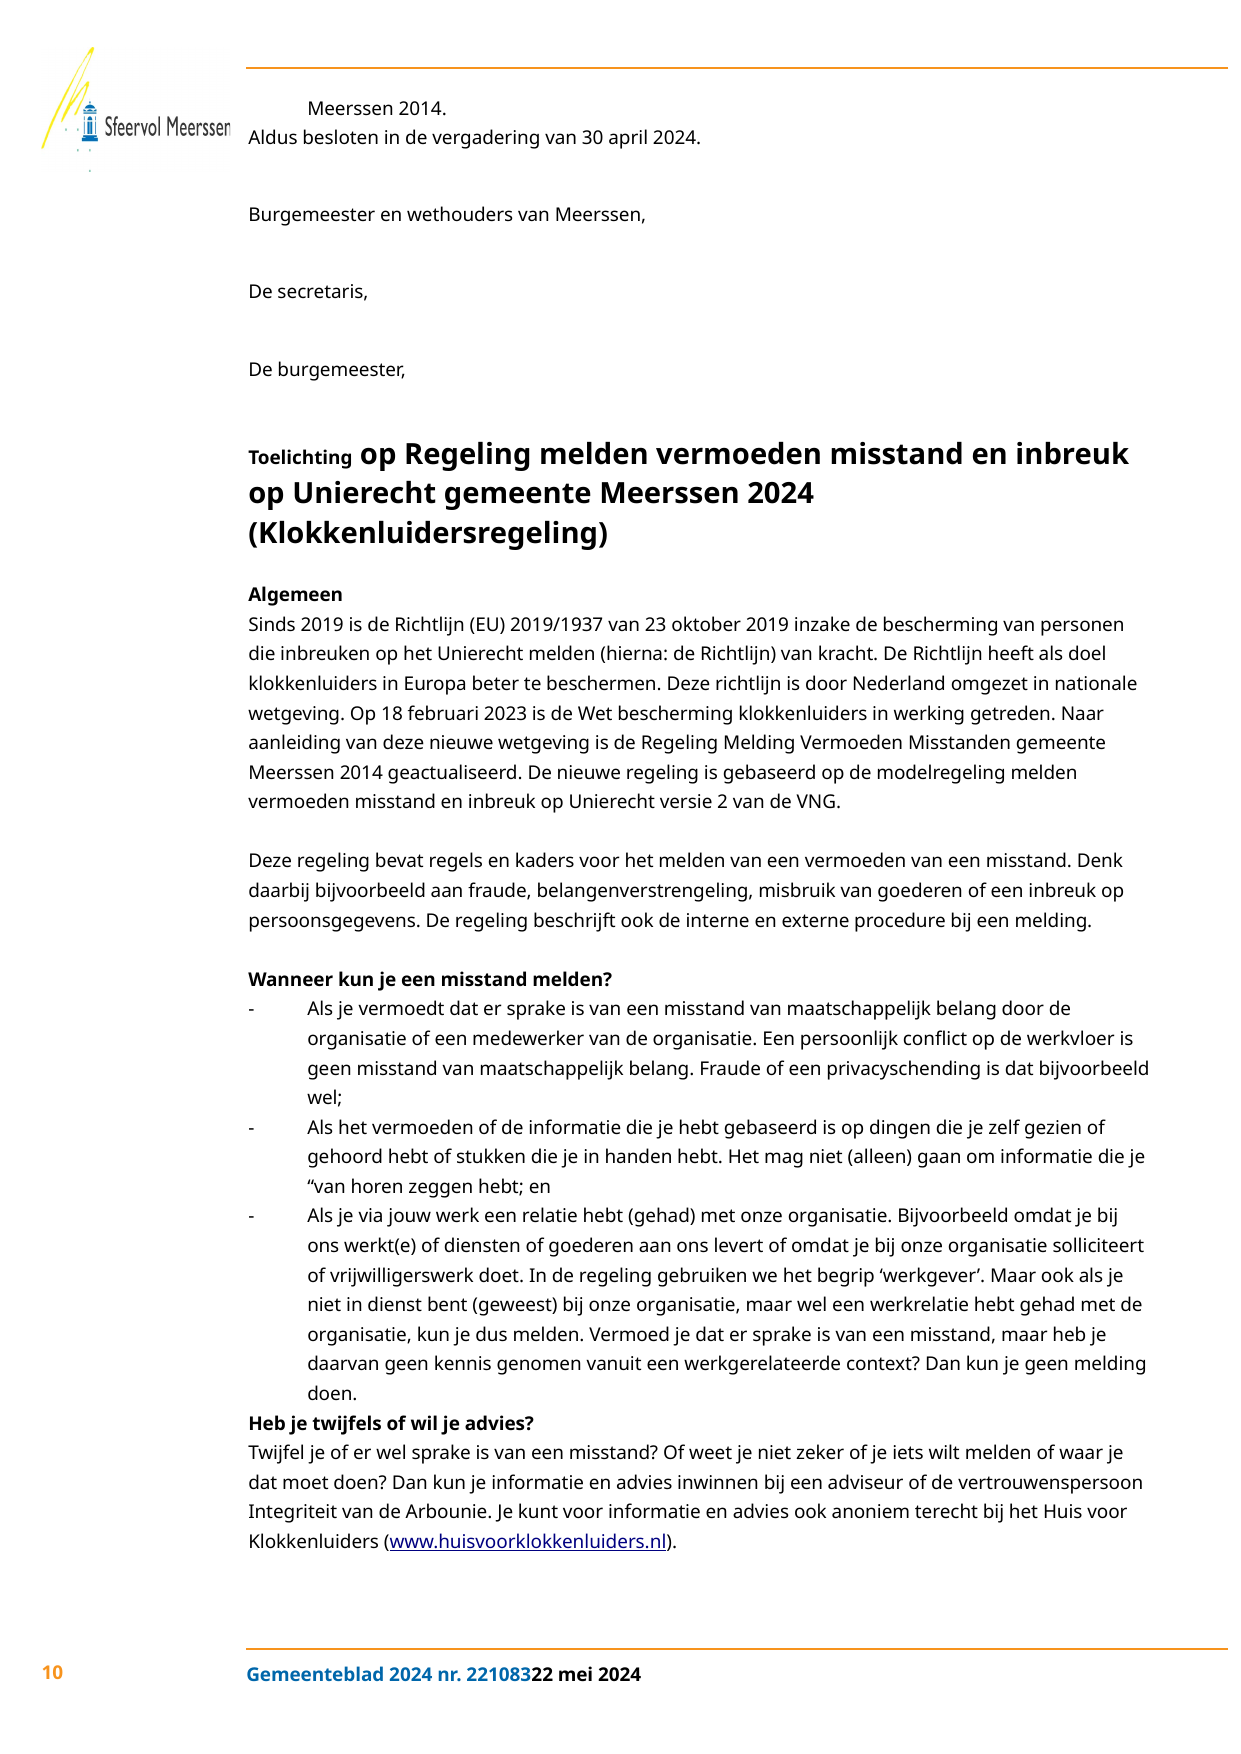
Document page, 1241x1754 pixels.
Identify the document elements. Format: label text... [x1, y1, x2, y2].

list Meerssen 2014. [248, 95, 1152, 121]
text Aldus besloten in de vergadering van 30 april 2024. [248, 124, 1152, 150]
text Heb je twijfels of wil je advies? [248, 1410, 1152, 1435]
text Twijfel je of er wel sprake is van een misstand? Of weet je niet zeker of je iets wilt melden of waar je dat moet doen? Dan kun je informatie en advies inwinnen bij een adviseur of de vertrouwenspersoon Integriteit van de Arbounie. Je kunt voor informatie en advies ook anoniem terecht bij het Huis voor Klokkenluiders (www.huisvoorklokkenluiders.nl). [248, 1439, 1152, 1554]
text De burgemeester, [248, 356, 1152, 382]
text Toelichting op Regeling melden vermoeden misstand en inbreuk op Unierecht gemeente Meerssen 2024 (Klokkenluidersregeling) [248, 433, 1152, 552]
list Als het vermoeden of de informatie die je hebt gebaseerd is op dingen die je zelf gezien of gehoord hebt of stukken die je in handen hebt. Het mag niet (alleen) gaan om informatie die je “van horen zeggen hebt; en [248, 1114, 1152, 1199]
text Wanneer kun je een misstand melden? [248, 966, 1152, 992]
text Deze regeling bevat regels en kaders voor het melden van een vermoeden van een misstand. Denk daarbij bijvoorbeeld aan fraude, belangenverstrengeling, misbruik van goederen of een inbreuk op persoonsgegevens. De regeling beschrijft ook de interne en externe procedure bij een melding. [248, 848, 1152, 932]
list Als je via jouw werk een relatie hebt (gehad) met onze organisatie. Bijvoorbeeld omdat je bij ons werkt(e) of diensten of goederen aan ons levert of omdat je bij onze organisatie solliciteert of vrijwilligerswerk doet. In de regeling gebruiken we het begrip ‘werkgever’. Maar ook als je niet in dienst bent (geweest) bij onze organisatie, maar wel een werkrelatie hebt gehad met de organisatie, kun je dus melden. Vermoed je dat er sprake is van een misstand, maar heb je daarvan geen kennis genomen vanuit een werkgerelateerde context? Dan kun je geen melding doen. [248, 1203, 1152, 1406]
text De secretaris, [248, 279, 1152, 304]
text Burgemeester en wethouders van Meerssen, [248, 202, 1152, 227]
picture [41, 47, 231, 172]
list Als je vermoedt dat er sprake is van een misstand van maatschappelijk belang door de organisatie of een medewerker van de organisatie. Een persoonlijk conflict op de werkvloer is geen misstand van maatschappelijk belang. Fraude of een privacyschending is dat bijvoorbeeld wel; [248, 996, 1152, 1110]
text Sinds 2019 is de Richtlijn (EU) 2019/1937 van 23 oktober 2019 inzake de bescherming van personen die inbreuken op het Unierecht melden (hierna: de Richtlijn) van kracht. De Richtlijn heeft als doel klokkenluiders in Europa beter te beschermen. Deze richtlijn is door Nederland omgezet in nationale wetgeving. Op 18 februari 2023 is de Wet bescherming klokkenluiders in werking getreden. Naar aanleiding van deze nieuwe wetgeving is de Regeling Melding Vermoeden Misstanden gemeente Meerssen 2014 geactualiseerd. De nieuwe regeling is gebaseerd op de modelregeling melden vermoeden misstand en inbreuk op Unierecht versie 2 van de VNG. [248, 611, 1152, 814]
text Algemeen [248, 581, 1152, 607]
